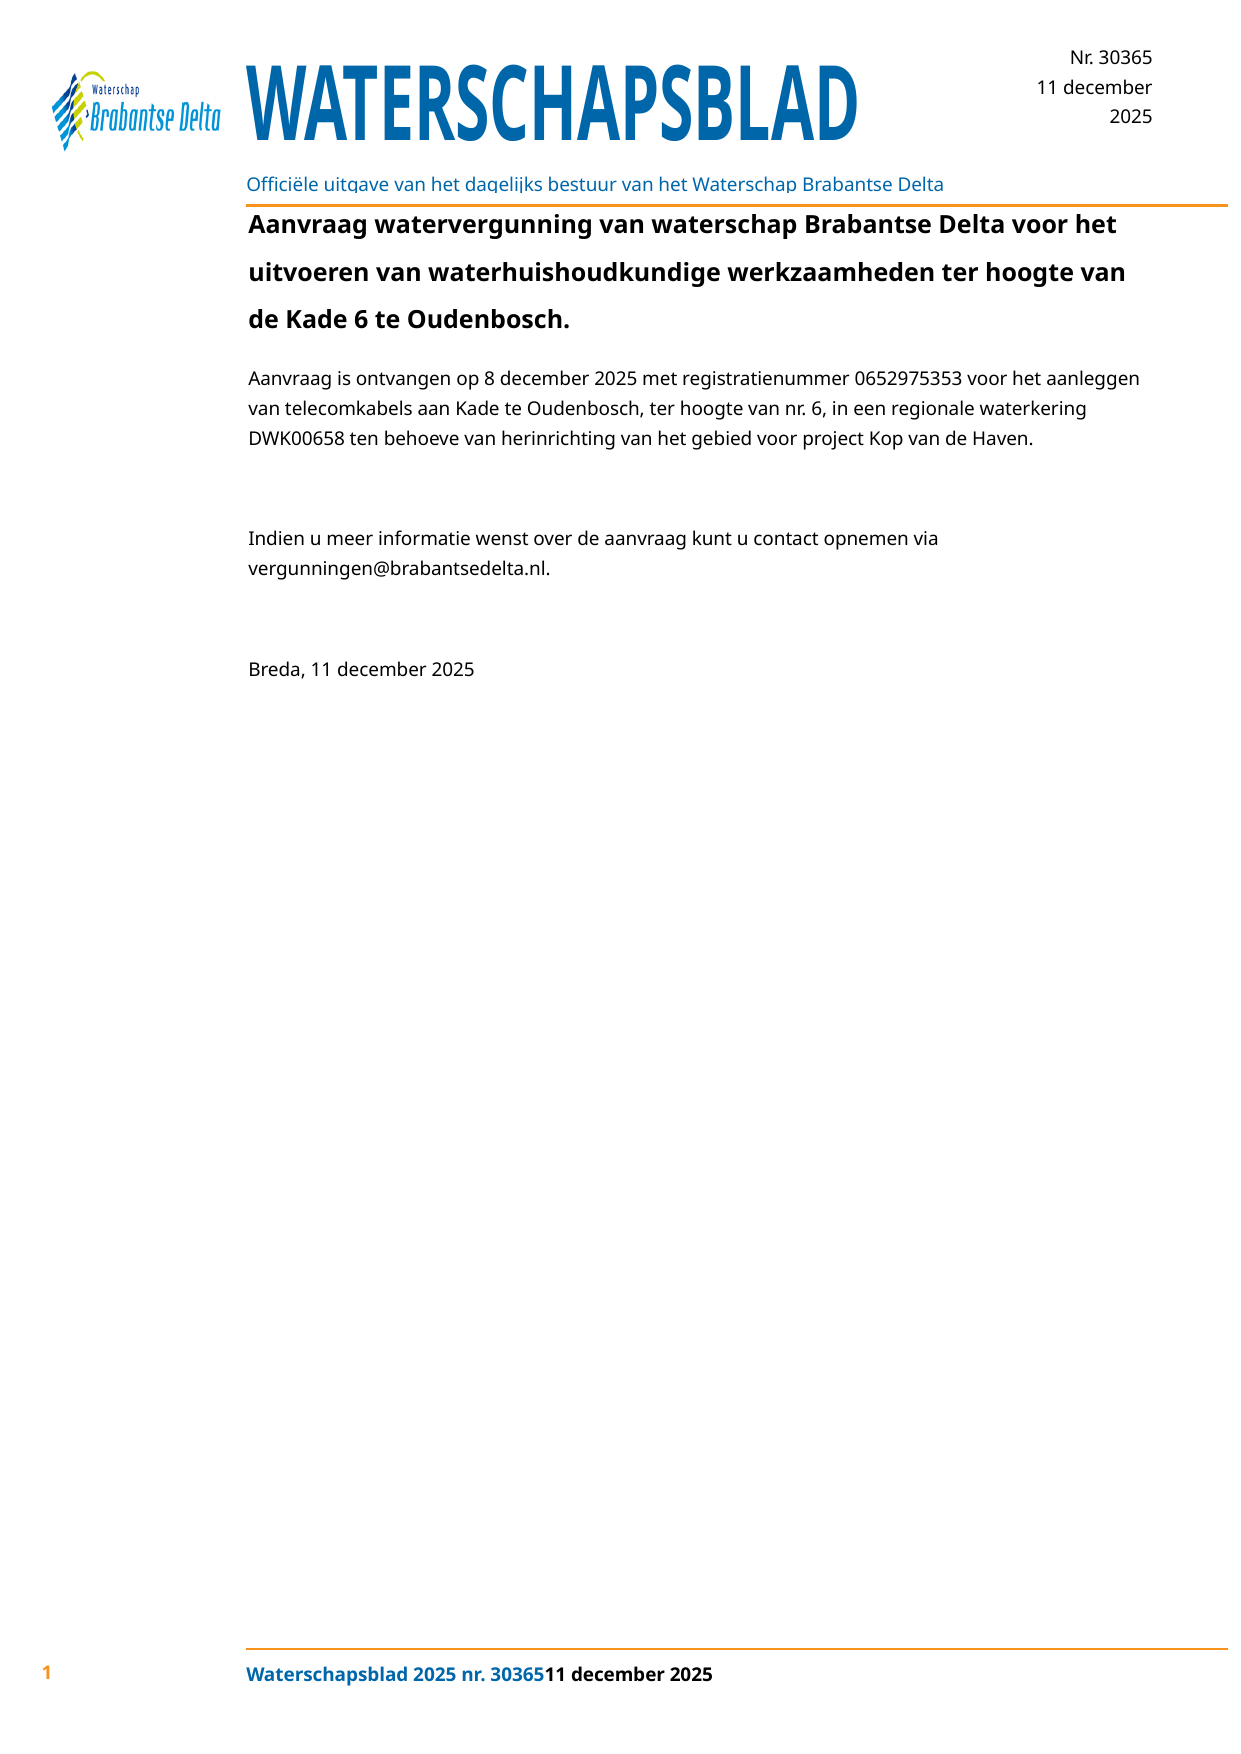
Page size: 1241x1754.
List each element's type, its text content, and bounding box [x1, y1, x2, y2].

picture [41, 47, 231, 172]
text Indien u meer informatie wenst over de aanvraag kunt u contact opnemen via vergunningen@brabantsedelta.nl. [248, 526, 1152, 581]
text Aanvraag watervergunning van waterschap Brabantse Delta voor het uitvoeren van waterhuishoudkundige werkzaamheden ter hoogte van de Kade 6 te Oudenbosch. [248, 207, 1152, 336]
text Breda, 11 december 2025 [248, 656, 1152, 682]
text Aanvraag is ontvangen op 8 december 2025 met registratienummer 0652975353 voor het aanleggen van telecomkabels aan Kade te Oudenbosch, ter hoogte van nr. 6, in een regionale waterkering DWK00658 ten behoeve van herinrichting van het gebied voor project Kop van de Haven. [248, 366, 1152, 450]
